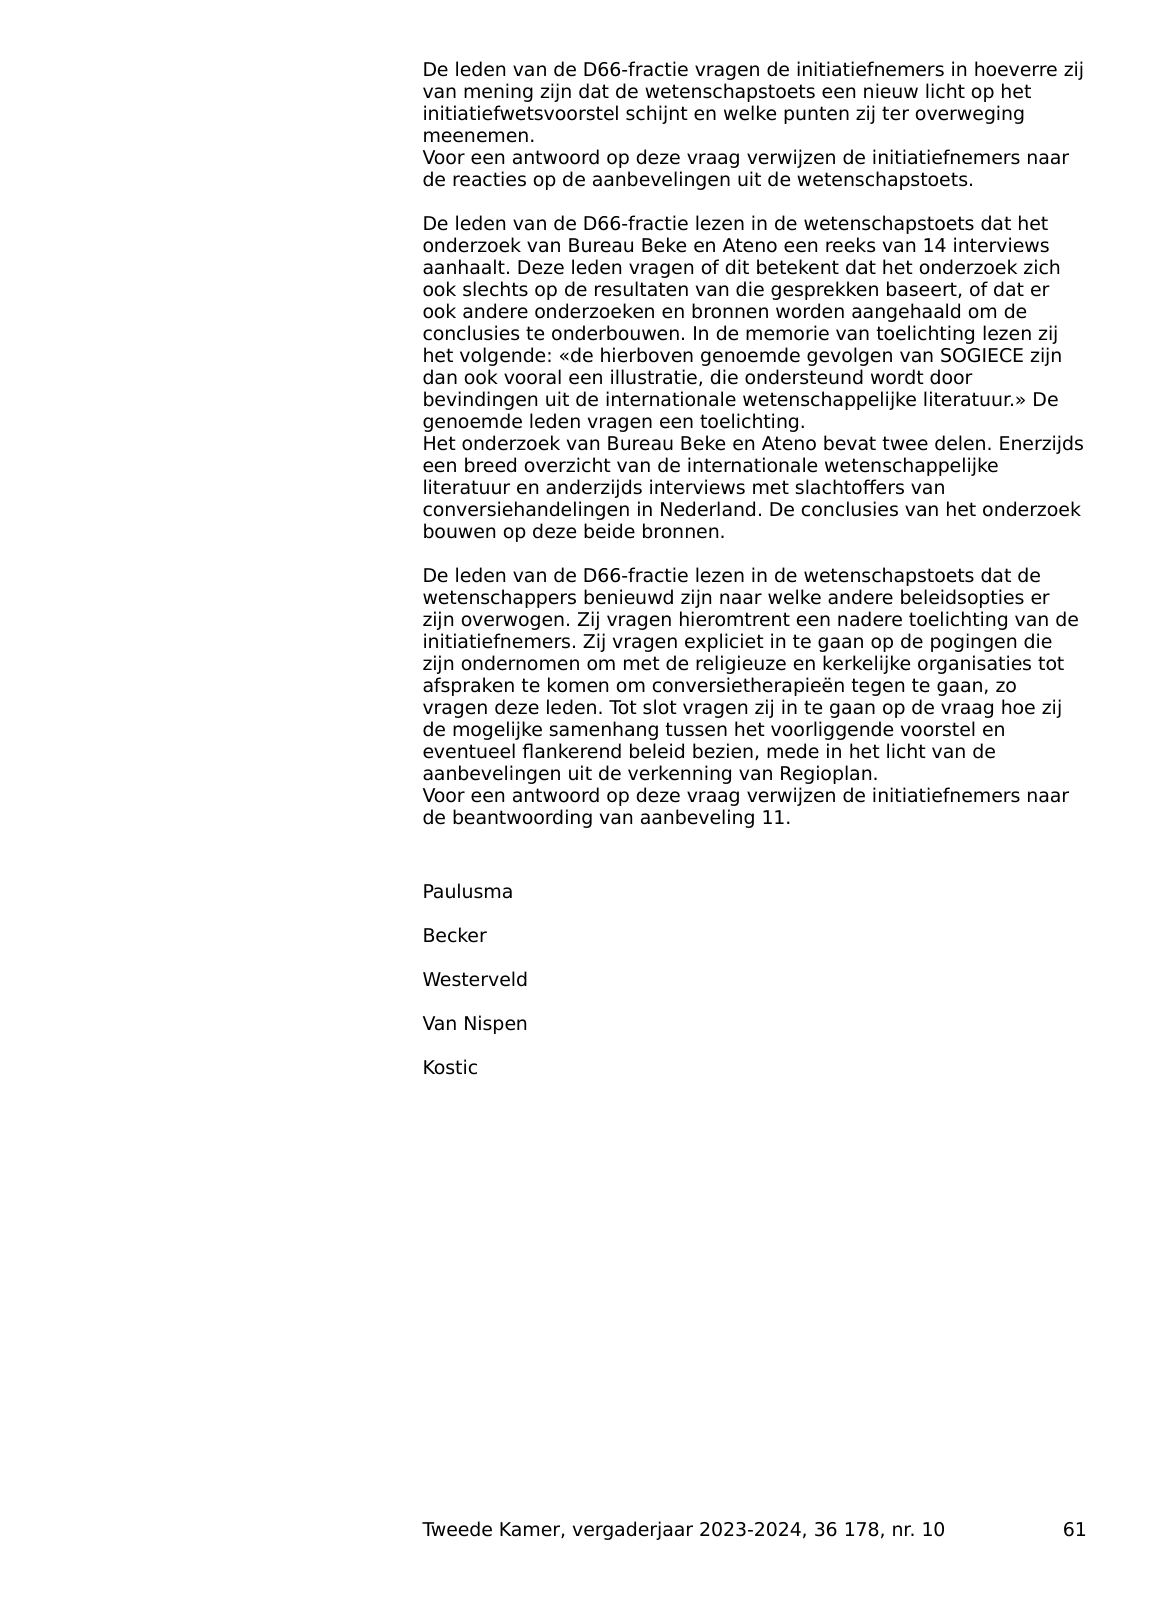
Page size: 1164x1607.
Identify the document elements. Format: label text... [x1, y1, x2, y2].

text De leden van de D66-fractie lezen in de wetenschapstoets dat het onderzoek van Bureau Beke en Ateno een reeks van 14 interviews aanhaalt. Deze leden vragen of dit betekent dat het onderzoek zich ook slechts op de resultaten van die gesprekken baseert, of dat er ook andere onderzoeken en bronnen worden aangehaald om de conclusies te onderbouwen. In de memorie van toelichting lezen zij het volgende: «de hierboven genoemde gevolgen van SOGIECE zijn dan ook vooral een illustratie, die ondersteund wordt door bevindingen uit de internationale wetenschappelijke literatuur.» De genoemde leden vragen een toelichting. [422, 213, 1087, 433]
text Paulusma Becker Westerveld Van Nispen Kostic [422, 859, 1087, 1078]
text De leden van de D66-fractie vragen de initiatiefnemers in hoeverre zij van mening zijn dat de wetenschapstoets een nieuw licht op het initiatiefwetsvoorstel schijnt en welke punten zij ter overweging meenemen. [422, 59, 1087, 147]
text Voor een antwoord op deze vraag verwijzen de initiatiefnemers naar de beantwoording van aanbeveling 11. [422, 785, 1087, 829]
text De leden van de D66-fractie lezen in de wetenschapstoets dat de wetenschappers benieuwd zijn naar welke andere beleidsopties er zijn overwogen. Zij vragen hieromtrent een nadere toelichting van de initiatiefnemers. Zij vragen expliciet in te gaan op de pogingen die zijn ondernomen om met de religieuze en kerkelijke organisaties tot afspraken te komen om conversietherapieën tegen te gaan, zo vragen deze leden. Tot slot vragen zij in te gaan op de vraag hoe zij de mogelijke samenhang tussen het voorliggende voorstel en eventueel flankerend beleid bezien, mede in het licht van de aanbevelingen uit de verkenning van Regioplan. [422, 565, 1087, 785]
text Het onderzoek van Bureau Beke en Ateno bevat twee delen. Enerzijds een breed overzicht van de internationale wetenschappelijke literatuur en anderzijds interviews met slachtoffers van conversiehandelingen in Nederland. De conclusies van het onderzoek bouwen op deze beide bronnen. [422, 433, 1087, 543]
text Voor een antwoord op deze vraag verwijzen de initiatiefnemers naar de reacties op de aanbevelingen uit de wetenschapstoets. [422, 147, 1087, 191]
